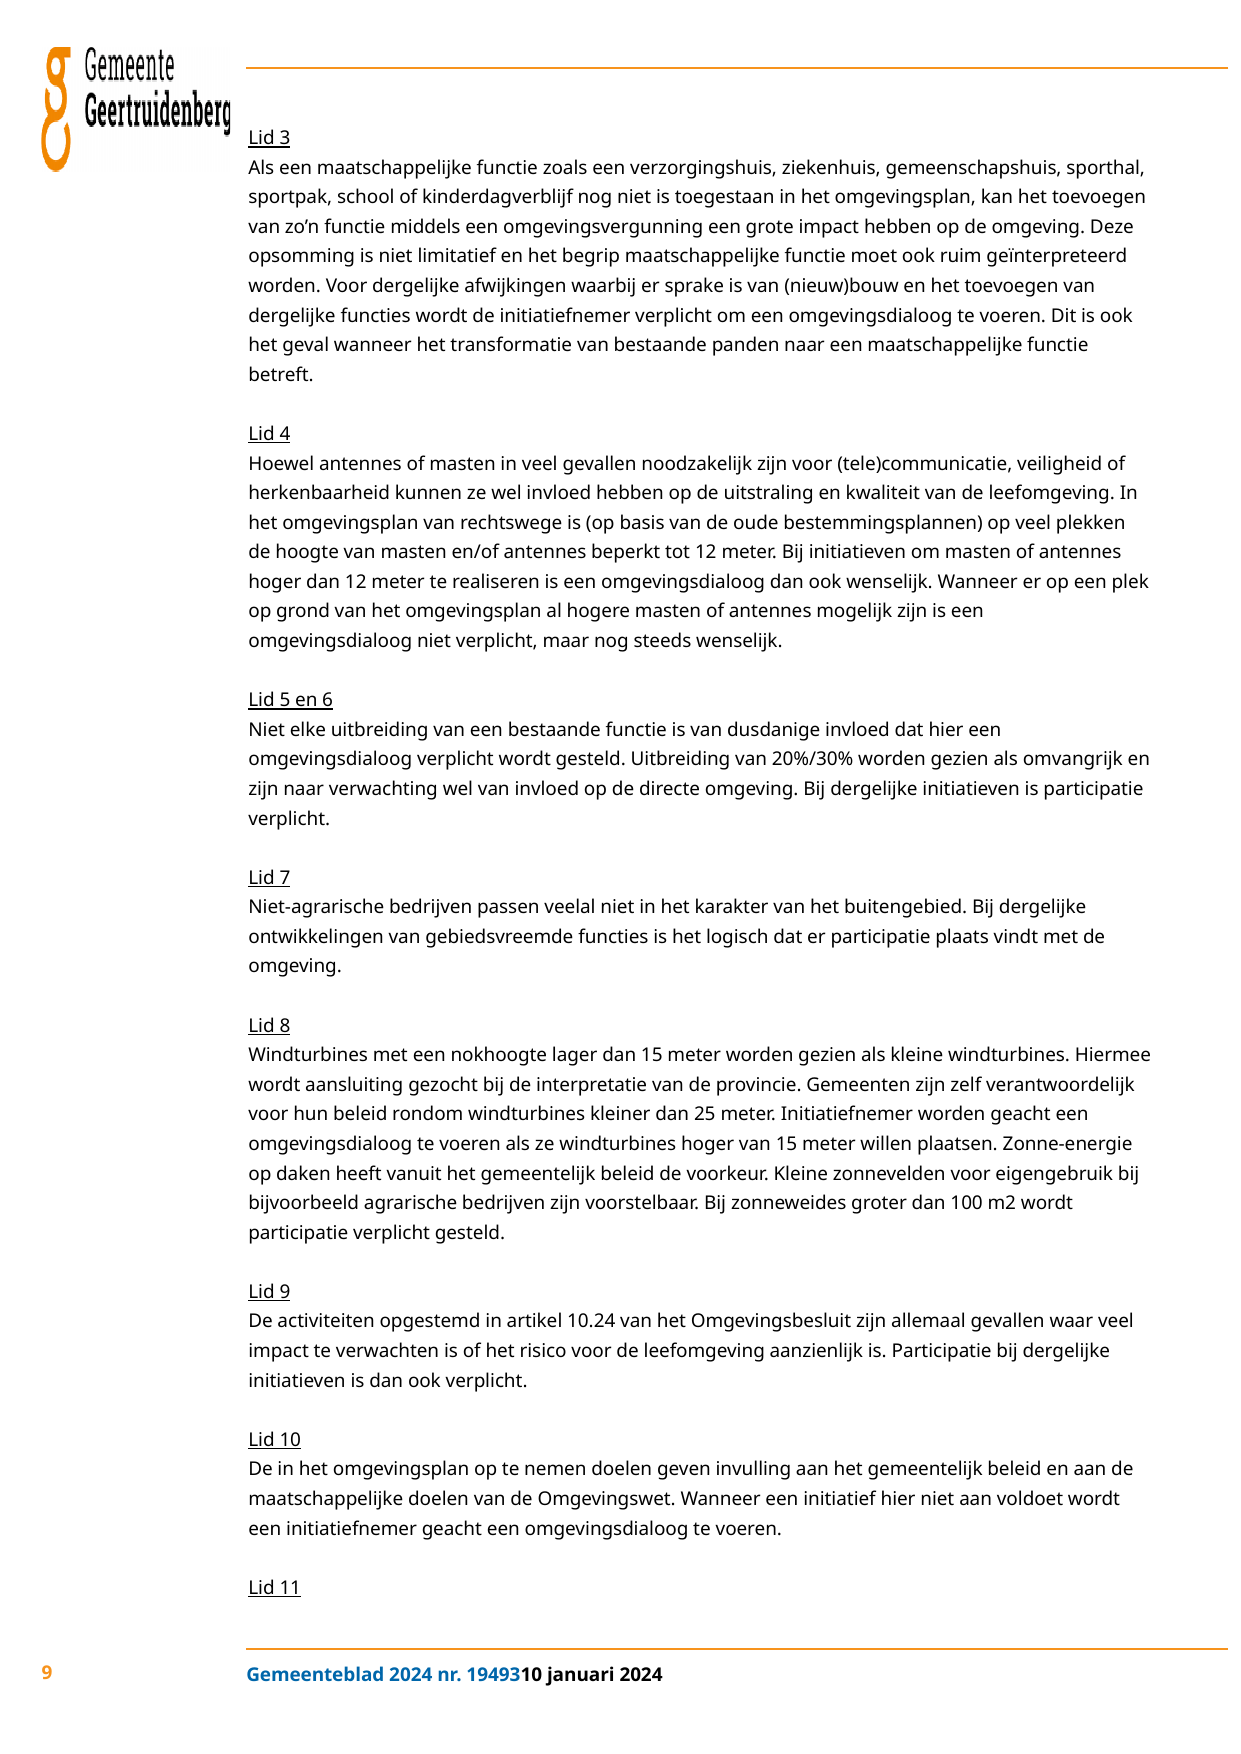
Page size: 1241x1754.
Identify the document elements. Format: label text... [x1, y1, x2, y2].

text Lid 7 [248, 864, 1152, 890]
text Niet elke uitbreiding van een bestaande functie is van dusdanige invloed dat hier een omgevingsdialoog verplicht wordt gesteld. Uitbreiding van 20%/30% worden gezien als omvangrijk en zijn naar verwachting wel van invloed op de directe omgeving. Bij dergelijke initiatieven is participatie verplicht. [248, 716, 1152, 831]
text Hoewel antennes of masten in veel gevallen noodzakelijk zijn voor (tele)communicatie, veiligheid of herkenbaarheid kunnen ze wel invloed hebben op de uitstraling en kwaliteit van de leefomgeving. In het omgevingsplan van rechtswege is (op basis van de oude bestemmingsplannen) op veel plekken de hoogte van masten en/of antennes beperkt tot 12 meter. Bij initiatieven om masten of antennes hoger dan 12 meter te realiseren is een omgevingsdialoog dan ook wenselijk. Wanneer er op een plek op grond van het omgevingsplan al hogere masten of antennes mogelijk zijn is een omgevingsdialoog niet verplicht, maar nog steeds wenselijk. [248, 450, 1152, 653]
text Als een maatschappelijke functie zoals een verzorgingshuis, ziekenhuis, gemeenschapshuis, sporthal, sportpak, school of kinderdagverblijf nog niet is toegestaan in het omgevingsplan, kan het toevoegen van zo’n functie middels een omgevingsvergunning een grote impact hebben op de omgeving. Deze opsomming is niet limitatief en het begrip maatschappelijke functie moet ook ruim geïnterpreteerd worden. Voor dergelijke afwijkingen waarbij er sprake is van (nieuw)bouw en het toevoegen van dergelijke functies wordt de initiatiefnemer verplicht om een omgevingsdialoog te voeren. Dit is ook het geval wanneer het transformatie van bestaande panden naar een maatschappelijke functie betreft. [248, 154, 1152, 387]
text Lid 9 [248, 1278, 1152, 1304]
text De in het omgevingsplan op te nemen doelen geven invulling aan het gemeentelijk beleid en aan de maatschappelijke doelen van de Omgevingswet. Wanneer een initiatief hier niet aan voldoet wordt een initiatiefnemer geacht een omgevingsdialoog te voeren. [248, 1456, 1152, 1541]
text Windturbines met een nokhoogte lager dan 15 meter worden gezien als kleine windturbines. Hiermee wordt aansluiting gezocht bij de interpretatie van de provincie. Gemeenten zijn zelf verantwoordelijk voor hun beleid rondom windturbines kleiner dan 25 meter. Initiatiefnemer worden geacht een omgevingsdialoog te voeren als ze windturbines hoger van 15 meter willen plaatsen. Zonne-energie op daken heeft vanuit het gemeentelijk beleid de voorkeur. Kleine zonnevelden voor eigengebruik bij bijvoorbeeld agrarische bedrijven zijn voorstelbaar. Bij zonneweides groter dan 100 m2 wordt participatie verplicht gesteld. [248, 1041, 1152, 1245]
text Lid 10 [248, 1426, 1152, 1452]
picture [41, 47, 231, 172]
text Lid 3 [248, 124, 1152, 150]
text Lid 4 [248, 420, 1152, 446]
text De activiteiten opgestemd in artikel 10.24 van het Omgevingsbesluit zijn allemaal gevallen waar veel impact te verwachten is of het risico voor de leefomgeving aanzienlijk is. Participatie bij dergelijke initiatieven is dan ook verplicht. [248, 1308, 1152, 1393]
text Niet-agrarische bedrijven passen veelal niet in het karakter van het buitengebied. Bij dergelijke ontwikkelingen van gebiedsvreemde functies is het logisch dat er participatie plaats vindt met de omgeving. [248, 893, 1152, 978]
text Lid 5 en 6 [248, 686, 1152, 712]
text Lid 8 [248, 1012, 1152, 1038]
text Lid 11 [248, 1574, 1152, 1600]
